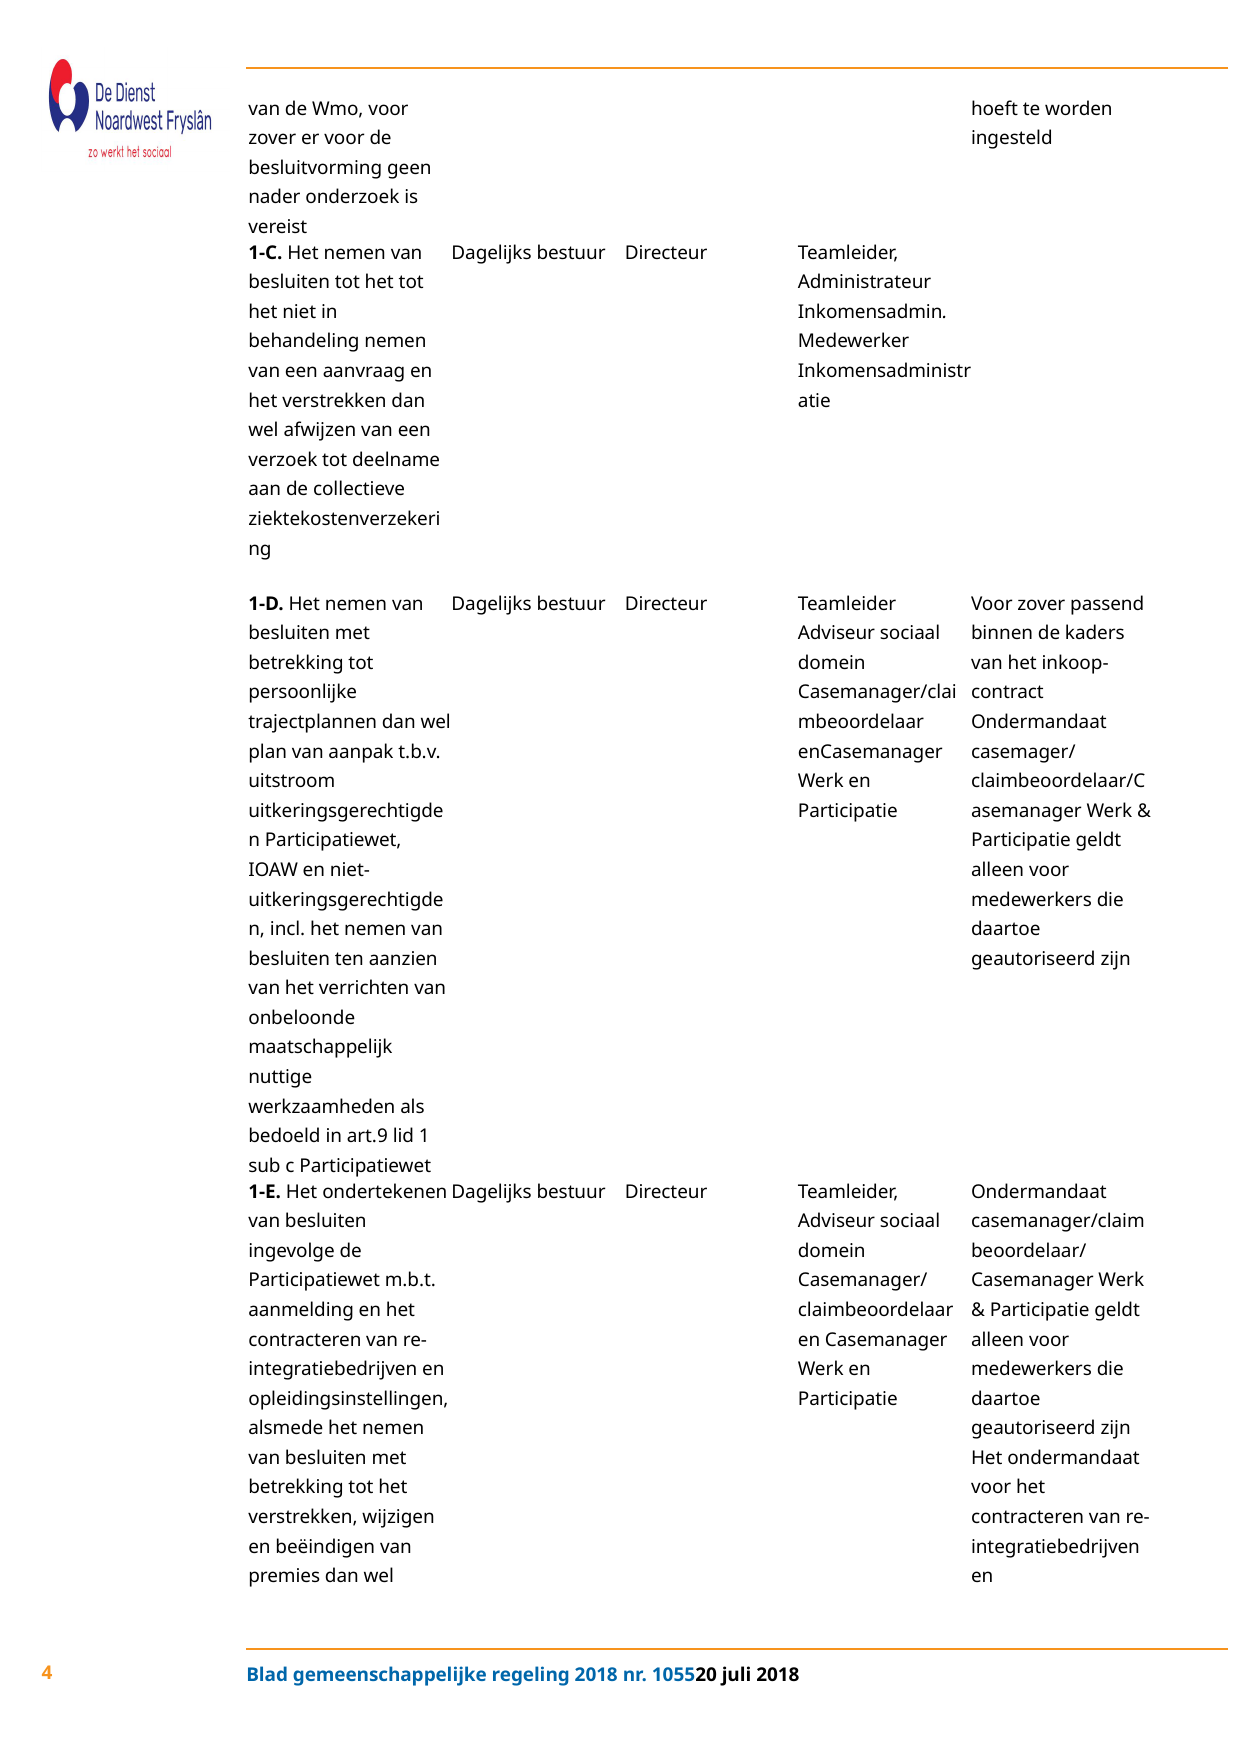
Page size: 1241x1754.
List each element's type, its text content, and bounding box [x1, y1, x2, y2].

table_cell hoeft te worden ingesteld [971, 95, 1152, 239]
table_cell Voor zover passend binnen de kaders van het inkoop-contract Ondermandaat casemager/ claimbeoordelaar/Casemanager Werk & Participatie geldt alleen voor medewerkers die daartoe geautoriseerd zijn [971, 590, 1152, 1178]
table_cell 1-D. Het nemen van besluiten met betrekking tot persoonlijke trajectplannen dan wel plan van aanpak t.b.v. uitstroom uitkeringsgerechtigden Participatiewet, IOAW en niet-uitkeringsgerechtigden, incl. het nemen van besluiten ten aanzien van het verrichten van onbeloonde maatschappelijk nuttige werkzaamheden als bedoeld in art.9 lid 1 sub c Participatiewet [248, 590, 451, 1178]
table_cell van de Wmo, voor zover er voor de besluitvorming geen nader onderzoek is vereist [248, 95, 451, 239]
table_cell Teamleider, Adviseur sociaal domein Casemanager/ claimbeoordelaar en Casemanager Werk en Participatie [798, 1178, 971, 1588]
table_cell Dagelijks bestuur [451, 1178, 624, 1588]
picture [41, 47, 231, 172]
table_cell Teamleider Adviseur sociaal domein Casemanager/claimbeoordelaar enCasemanager Werk en Participatie [798, 590, 971, 1178]
table_cell Directeur [625, 1178, 798, 1588]
table_cell [971, 239, 1152, 590]
table_cell [625, 95, 798, 239]
table_cell Directeur [625, 590, 798, 1178]
table_cell [798, 95, 971, 239]
table_cell Teamleider, Administrateur Inkomensadmin. Medewerker Inkomensadministratie [798, 239, 971, 590]
table_cell Dagelijks bestuur [451, 590, 624, 1178]
table_cell [451, 95, 624, 239]
table_cell 1-C. Het nemen van besluiten tot het tot het niet in behandeling nemen van een aanvraag en het verstrekken dan wel afwijzen van een verzoek tot deelname aan de collectieve ziektekostenverzekering [248, 239, 451, 590]
table_cell Directeur [625, 239, 798, 590]
table_cell Ondermandaat casemanager/claimbeoordelaar/ Casemanager Werk & Participatie geldt alleen voor medewerkers die daartoe geautoriseerd zijn Het ondermandaat voor het contracteren van re-integratiebedrijven en [971, 1178, 1152, 1588]
table_cell Dagelijks bestuur [451, 239, 624, 590]
table_cell 1-E. Het ondertekenen van besluiten ingevolge de Participatiewet m.b.t. aanmelding en het contracteren van re-integratiebedrijven en opleidingsinstellingen, alsmede het nemen van besluiten met betrekking tot het verstrekken, wijzigen en beëindigen van premies dan wel [248, 1178, 451, 1588]
